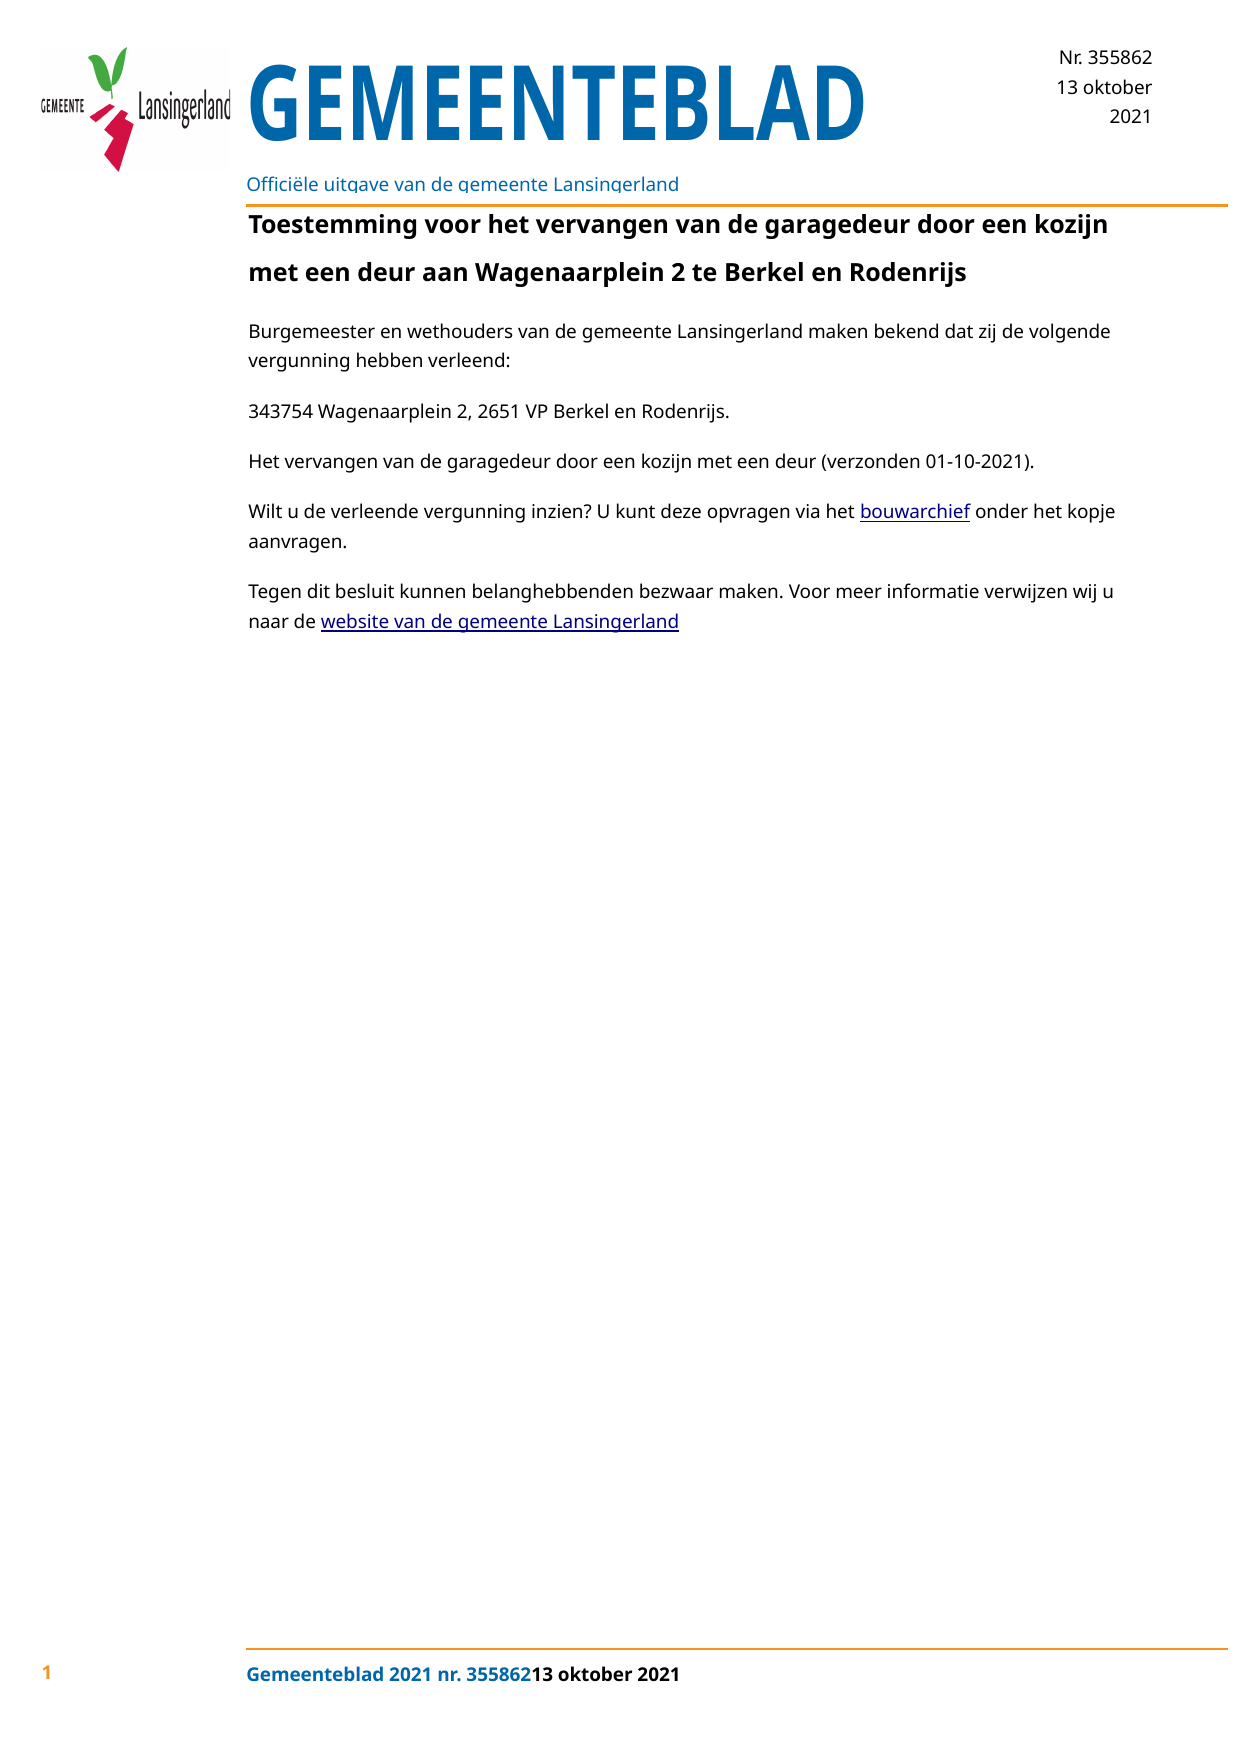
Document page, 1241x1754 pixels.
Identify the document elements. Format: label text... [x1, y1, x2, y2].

picture [41, 47, 231, 172]
text Tegen dit besluit kunnen belanghebbenden bezwaar maken. Voor meer informatie verwijzen wij u naar de website van de gemeente Lansingerland [248, 579, 1152, 634]
text Toestemming voor het vervangen van de garagedeur door een kozijn met een deur aan Wagenaarplein 2 te Berkel en Rodenrijs [248, 207, 1152, 288]
text Wilt u de verleende vergunning inzien? U kunt deze opvragen via het bouwarchief onder het kopje aanvragen. [248, 499, 1152, 554]
text Het vervangen van de garagedeur door een kozijn met een deur (verzonden 01-10-2021). [248, 448, 1152, 474]
text Burgemeester en wethouders van de gemeente Lansingerland maken bekend dat zij de volgende vergunning hebben verleend: [248, 318, 1152, 373]
text 343754 Wagenaarplein 2, 2651 VP Berkel en Rodenrijs. [248, 398, 1152, 424]
